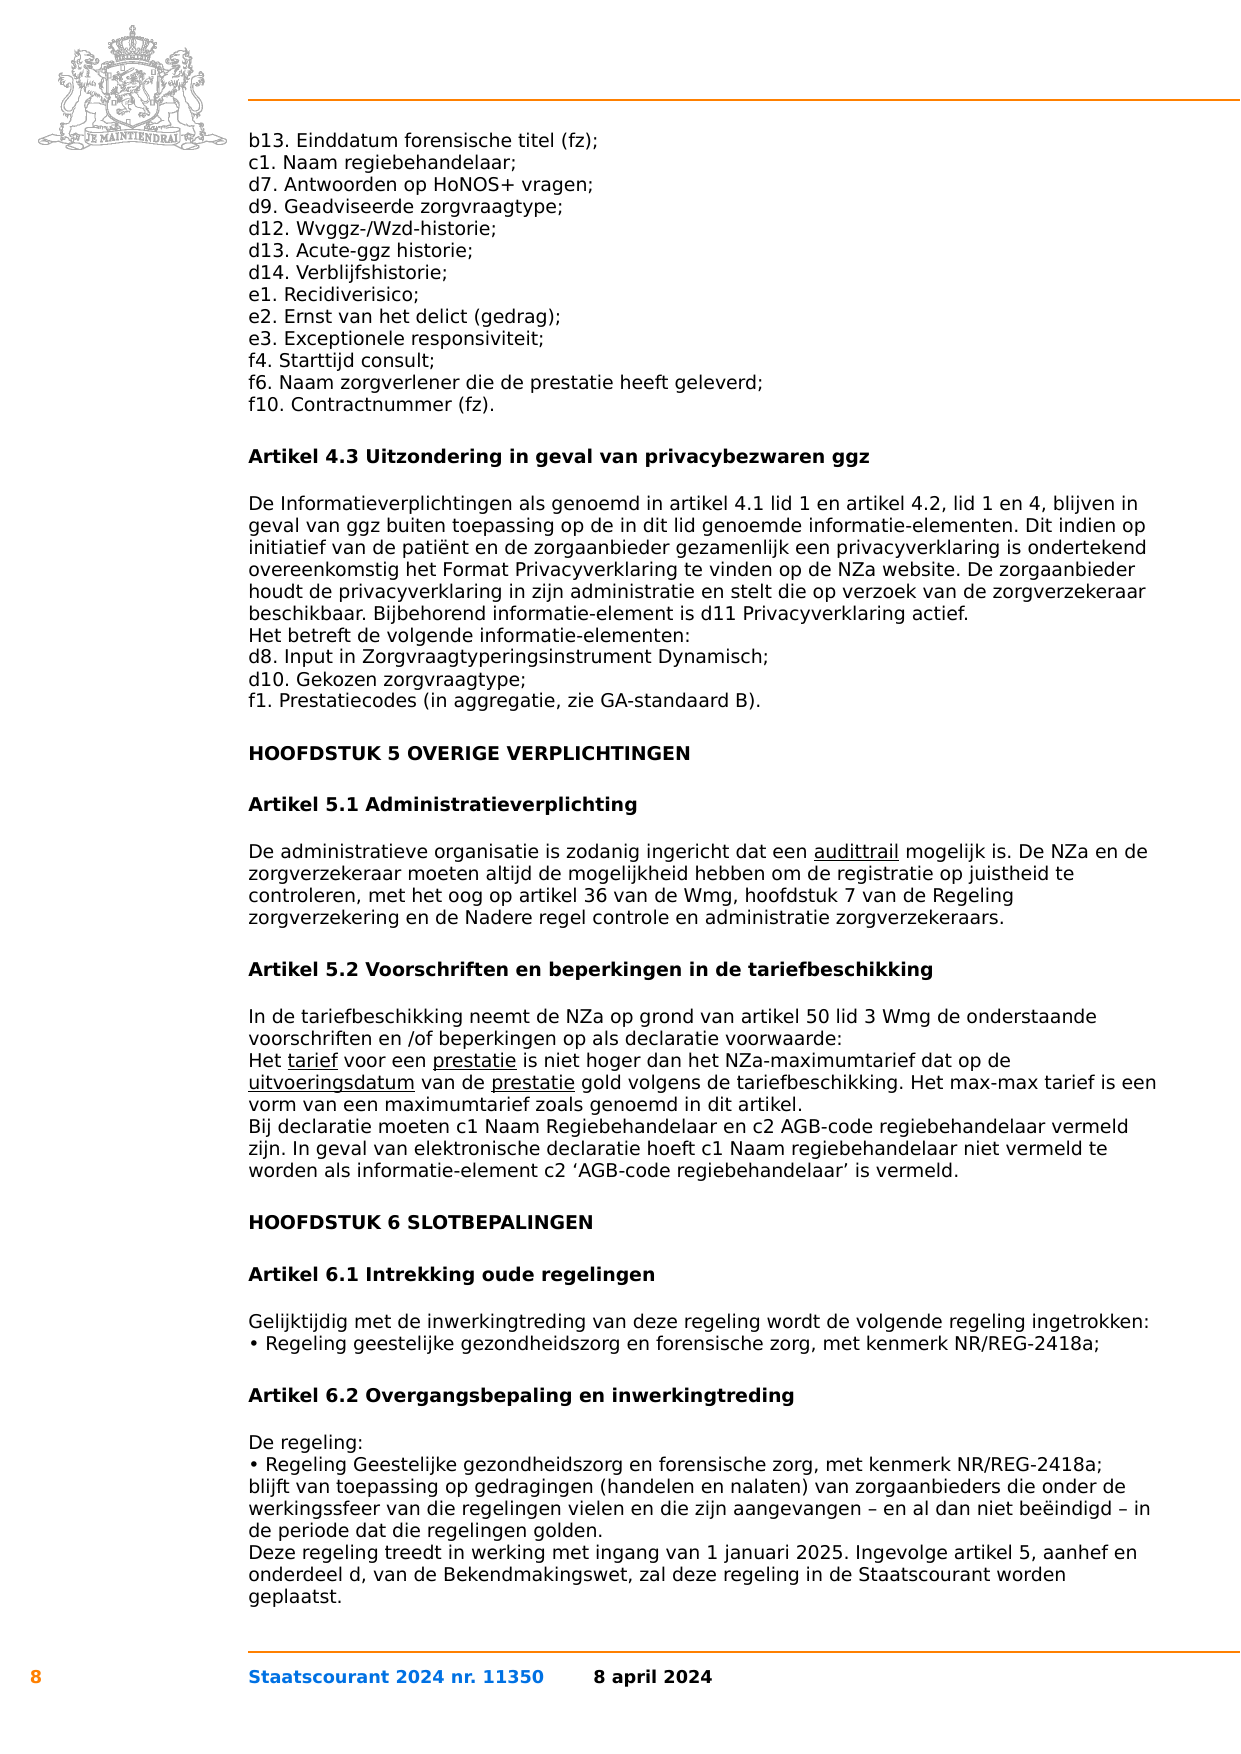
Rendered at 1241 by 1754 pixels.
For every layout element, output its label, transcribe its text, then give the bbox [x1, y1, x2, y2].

text d8. Input in Zorgvraagtyperingsinstrument Dynamisch; [248, 646, 1163, 668]
text e1. Recidiverisico; [248, 284, 1163, 306]
text In de tariefbeschikking neemt de NZa op grond van artikel 50 lid 3 Wmg de onderstaande voorschriften en /of beperkingen op als declaratie voorwaarde: [248, 1006, 1163, 1050]
subtitle HOOFDSTUK 6 SLOTBEPALINGEN [248, 1212, 1163, 1234]
text b13. Einddatum forensische titel (fz); [248, 130, 1163, 152]
text c1. Naam regiebehandelaar; [248, 152, 1163, 174]
text d10. Gekozen zorgvraagtype; [248, 668, 1163, 690]
text De Informatieverplichtingen als genoemd in artikel 4.1 lid 1 en artikel 4.2, lid 1 en 4, blijven in geval van ggz buiten toepassing op de in dit lid genoemde informatie-elementen. Dit indien op initiatief van de patiënt en de zorgaanbieder gezamenlijk een privacyverklaring is ondertekend overeenkomstig het Format Privacyverklaring te vinden op de NZa website. De zorgaanbieder houdt de privacyverklaring in zijn administratie en stelt die op verzoek van de zorgverzekeraar beschikbaar. Bijbehorend informatie-element is d11 Privacyverklaring actief. [248, 493, 1163, 624]
text De administratieve organisatie is zodanig ingericht dat een audittrail mogelijk is. De NZa en de zorgverzekeraar moeten altijd de mogelijkheid hebben om de registratie op juistheid te controleren, met het oog op artikel 36 van de Wmg, hoofdstuk 7 van de Regeling zorgverzekering en de Nadere regel controle en administratie zorgverzekeraars. [248, 841, 1163, 929]
text d7. Antwoorden op HoNOS+ vragen; [248, 174, 1163, 196]
picture [38, 25, 227, 150]
subtitle HOOFDSTUK 5 OVERIGE VERPLICHTINGEN [248, 742, 1163, 764]
text e3. Exceptionele responsiviteit; [248, 328, 1163, 350]
text d12. Wvggz-/Wzd-historie; [248, 218, 1163, 240]
subtitle Artikel 5.1 Administratieverplichting [248, 794, 1163, 816]
text d14. Verblijfshistorie; [248, 262, 1163, 284]
text • Regeling Geestelijke gezondheidszorg en forensische zorg, met kenmerk NR/REG-2418a; [248, 1454, 1163, 1476]
subtitle Artikel 6.1 Intrekking oude regelingen [248, 1264, 1163, 1286]
text De regeling: [248, 1432, 1163, 1454]
text f4. Starttijd consult; [248, 350, 1163, 372]
text f1. Prestatiecodes (in aggregatie, zie GA-standaard B). [248, 690, 1163, 712]
text blijft van toepassing op gedragingen (handelen en nalaten) van zorgaanbieders die onder de werkingssfeer van die regelingen vielen en die zijn aangevangen – en al dan niet beëindigd – in de periode dat die regelingen golden. [248, 1476, 1163, 1542]
text e2. Ernst van het delict (gedrag); [248, 306, 1163, 328]
subtitle Artikel 6.2 Overgangsbepaling en inwerkingtreding [248, 1385, 1163, 1407]
text d13. Acute-ggz historie; [248, 240, 1163, 262]
subtitle Artikel 4.3 Uitzondering in geval van privacybezwaren ggz [248, 446, 1163, 468]
text d9. Geadviseerde zorgvraagtype; [248, 196, 1163, 218]
text Het tarief voor een prestatie is niet hoger dan het NZa-maximumtarief dat op de uitvoeringsdatum van de prestatie gold volgens de tariefbeschikking. Het max-max tarief is een vorm van een maximumtarief zoals genoemd in dit artikel. [248, 1050, 1163, 1116]
text Het betreft de volgende informatie-elementen: [248, 624, 1163, 646]
text f6. Naam zorgverlener die de prestatie heeft geleverd; [248, 372, 1163, 394]
text • Regeling geestelijke gezondheidszorg en forensische zorg, met kenmerk NR/REG-2418a; [248, 1333, 1163, 1355]
text Gelijktijdig met de inwerkingtreding van deze regeling wordt de volgende regeling ingetrokken: [248, 1311, 1163, 1333]
text f10. Contractnummer (fz). [248, 394, 1163, 416]
subtitle Artikel 5.2 Voorschriften en beperkingen in de tariefbeschikking [248, 959, 1163, 981]
text Bij declaratie moeten c1 Naam Regiebehandelaar en c2 AGB-code regiebehandelaar vermeld zijn. In geval van elektronische declaratie hoeft c1 Naam regiebehandelaar niet vermeld te worden als informatie-element c2 ‘AGB-code regiebehandelaar’ is vermeld. [248, 1116, 1163, 1182]
text Deze regeling treedt in werking met ingang van 1 januari 2025. Ingevolge artikel 5, aanhef en onderdeel d, van de Bekendmakingswet, zal deze regeling in de Staatscourant worden geplaatst. [248, 1542, 1163, 1608]
